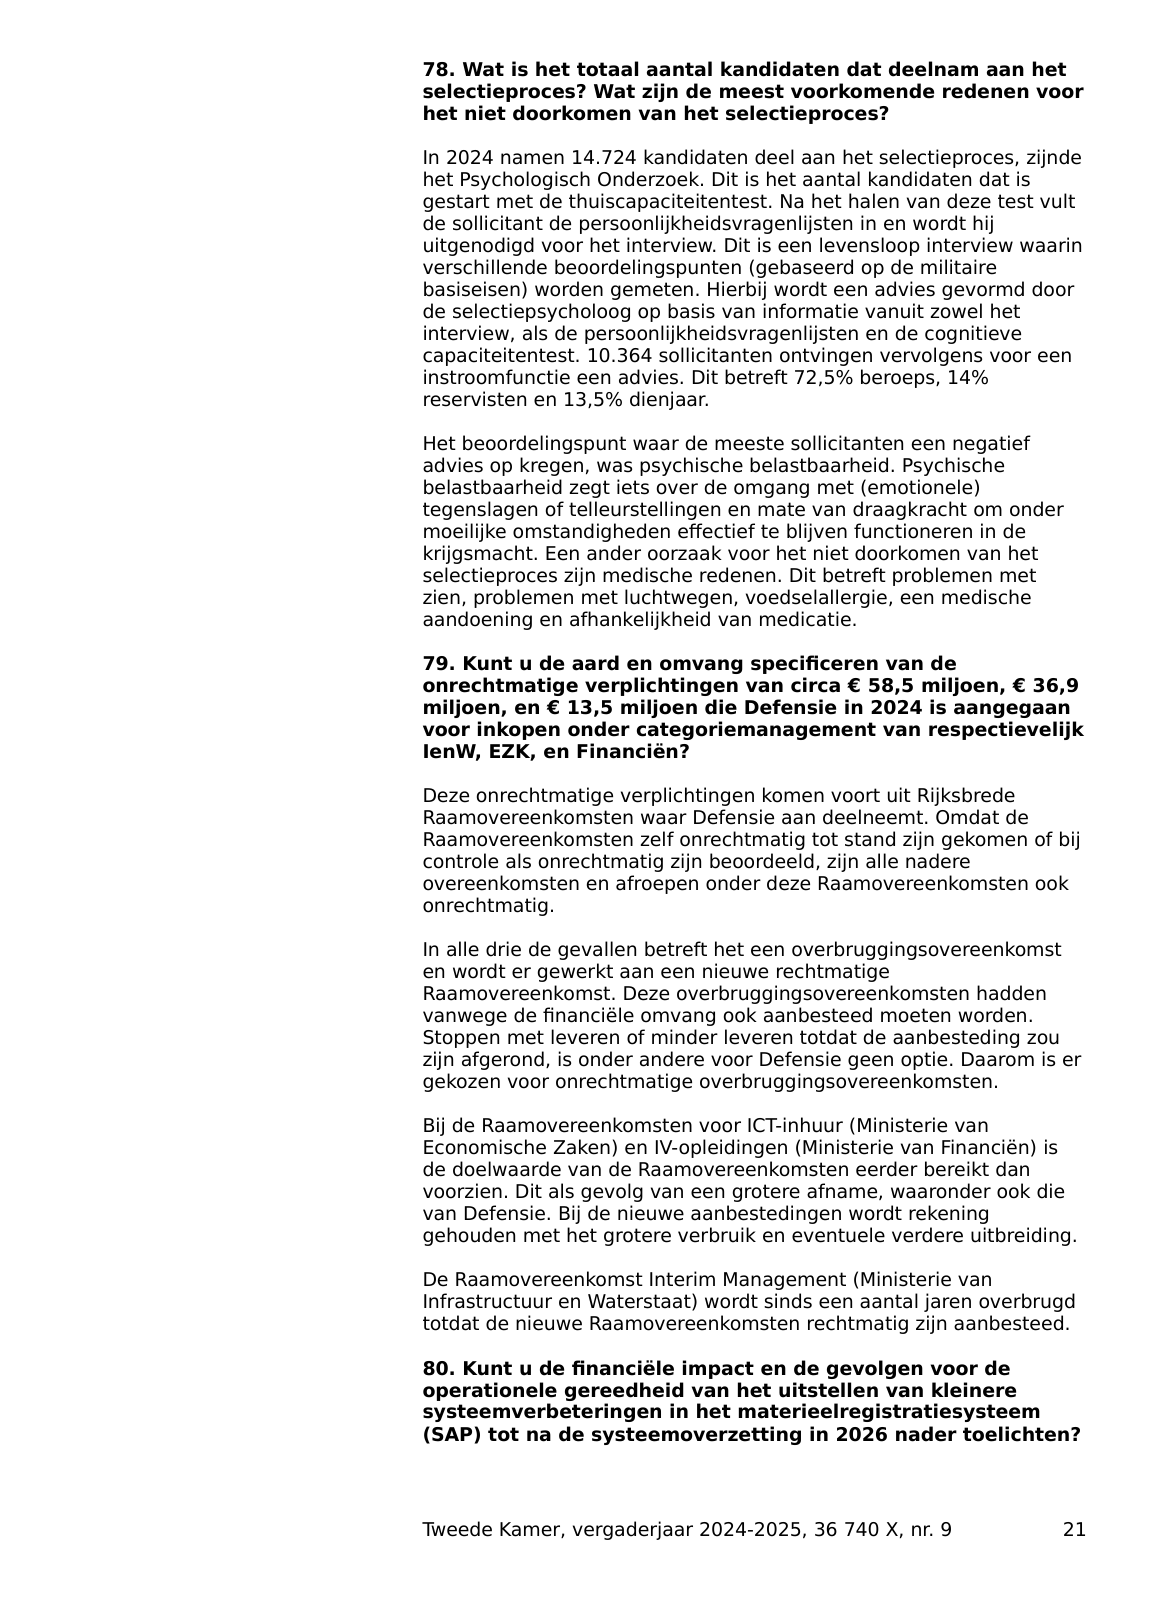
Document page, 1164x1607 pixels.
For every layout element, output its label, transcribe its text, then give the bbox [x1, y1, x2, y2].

text In 2024 namen 14.724 kandidaten deel aan het selectieproces, zijnde het Psychologisch Onderzoek. Dit is het aantal kandidaten dat is gestart met de thuiscapaciteitentest. Na het halen van deze test vult de sollicitant de persoonlijkheidsvragenlijsten in en wordt hij uitgenodigd voor het interview. Dit is een levensloop interview waarin verschillende beoordelingspunten (gebaseerd op de militaire basiseisen) worden gemeten. Hierbij wordt een advies gevormd door de selectiepsycholoog op basis van informatie vanuit zowel het interview, als de persoonlijkheidsvragenlijsten en de cognitieve capaciteitentest. 10.364 sollicitanten ontvingen vervolgens voor een instroomfunctie een advies. Dit betreft 72,5% beroeps, 14% reservisten en 13,5% dienjaar. [422, 147, 1087, 411]
text 78. Wat is het totaal aantal kandidaten dat deelnam aan het selectieproces? Wat zijn de meest voorkomende redenen voor het niet doorkomen van het selectieproces? [422, 59, 1087, 125]
text Deze onrechtmatige verplichtingen komen voort uit Rijksbrede Raamovereenkomsten waar Defensie aan deelneemt. Omdat de Raamovereenkomsten zelf onrechtmatig tot stand zijn gekomen of bij controle als onrechtmatig zijn beoordeeld, zijn alle nadere overeenkomsten en afroepen onder deze Raamovereenkomsten ook onrechtmatig. [422, 785, 1087, 917]
text 79. Kunt u de aard en omvang specificeren van de onrechtmatige verplichtingen van circa € 58,5 miljoen, € 36,9 miljoen, en € 13,5 miljoen die Defensie in 2024 is aangegaan voor inkopen onder categoriemanagement van respectievelijk IenW, EZK, en Financiën? [422, 653, 1087, 763]
text 80. Kunt u de financiële impact en de gevolgen voor de operationele gereedheid van het uitstellen van kleinere systeemverbeteringen in het materieelregistratiesysteem (SAP) tot na de systeemoverzetting in 2026 nader toelichten? [422, 1357, 1087, 1445]
text Het beoordelingspunt waar de meeste sollicitanten een negatief advies op kregen, was psychische belastbaarheid. Psychische belastbaarheid zegt iets over de omgang met (emotionele) tegenslagen of telleurstellingen en mate van draagkracht om onder moeilijke omstandigheden effectief te blijven functioneren in de krijgsmacht. Een ander oorzaak voor het niet doorkomen van het selectieproces zijn medische redenen. Dit betreft problemen met zien, problemen met luchtwegen, voedselallergie, een medische aandoening en afhankelijkheid van medicatie. [422, 433, 1087, 631]
text Bij de Raamovereenkomsten voor ICT-inhuur (Ministerie van Economische Zaken) en IV-opleidingen (Ministerie van Financiën) is de doelwaarde van de Raamovereenkomsten eerder bereikt dan voorzien. Dit als gevolg van een grotere afname, waaronder ook die van Defensie. Bij de nieuwe aanbestedingen wordt rekening gehouden met het grotere verbruik en eventuele verdere uitbreiding. [422, 1115, 1087, 1247]
text In alle drie de gevallen betreft het een overbruggingsovereenkomst en wordt er gewerkt aan een nieuwe rechtmatige Raamovereenkomst. Deze overbruggingsovereenkomsten hadden vanwege de financiële omvang ook aanbesteed moeten worden. Stoppen met leveren of minder leveren totdat de aanbesteding zou zijn afgerond, is onder andere voor Defensie geen optie. Daarom is er gekozen voor onrechtmatige overbruggingsovereenkomsten. [422, 939, 1087, 1093]
text De Raamovereenkomst Interim Management (Ministerie van Infrastructuur en Waterstaat) wordt sinds een aantal jaren overbrugd totdat de nieuwe Raamovereenkomsten rechtmatig zijn aanbesteed. [422, 1269, 1087, 1335]
